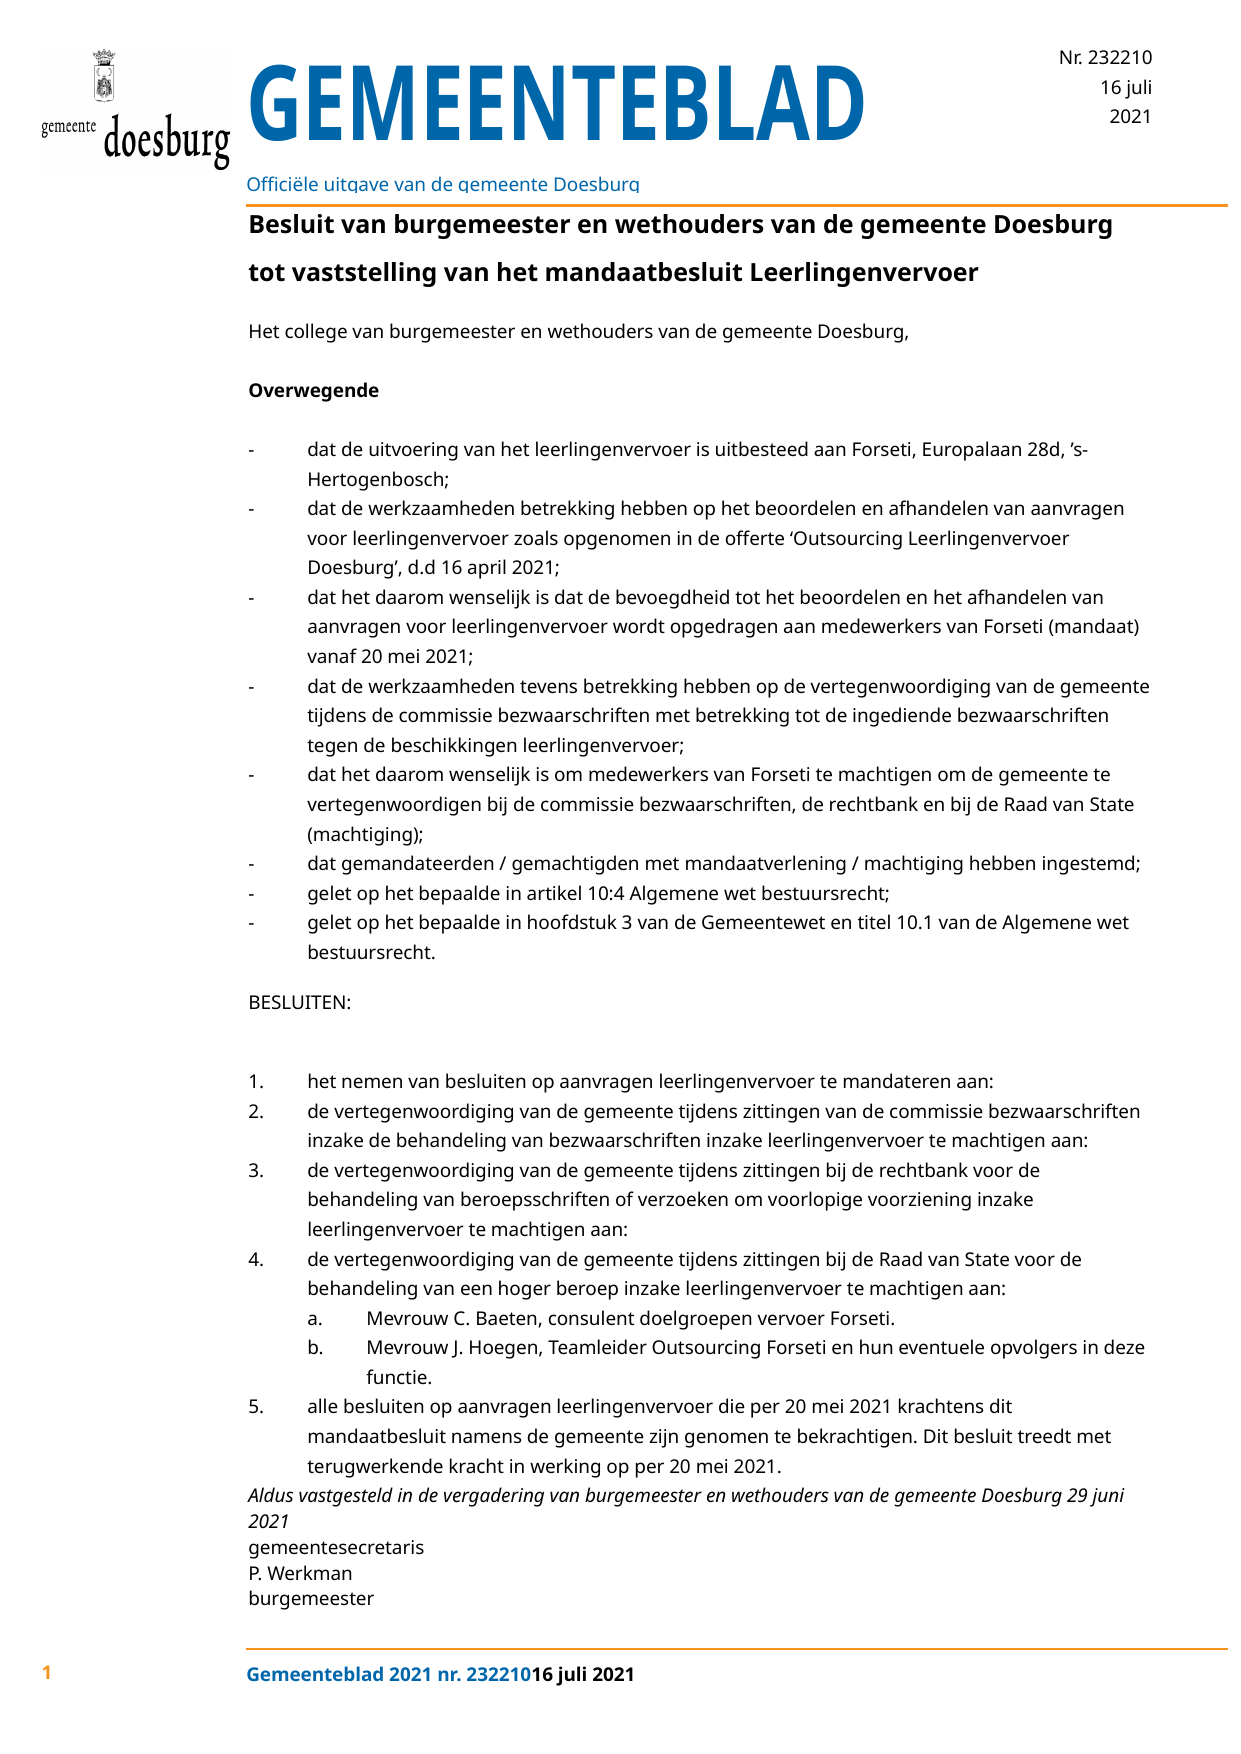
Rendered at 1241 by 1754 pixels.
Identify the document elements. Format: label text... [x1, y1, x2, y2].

text gemeentesecretaris [248, 1534, 1152, 1560]
list dat gemandateerden / gemachtigden met mandaatverlening / machtiging hebben ingestemd; [248, 850, 1152, 876]
text BESLUITEN: [248, 989, 1152, 1015]
list het nemen van besluiten op aanvragen leerlingenvervoer te mandateren aan: [248, 1068, 1152, 1094]
list de vertegenwoordiging van de gemeente tijdens zittingen bij de rechtbank voor de behandeling van beroepsschriften of verzoeken om voorlopige voorziening inzake leerlingenvervoer te machtigen aan: [248, 1157, 1152, 1242]
text Aldus vastgesteld in de vergadering van burgemeester en wethouders van de gemeente Doesburg 29 juni 2021 [248, 1482, 1152, 1534]
text Overwegende [248, 377, 1152, 403]
list de vertegenwoordiging van de gemeente tijdens zittingen van de commissie bezwaarschriften inzake de behandeling van bezwaarschriften inzake leerlingenvervoer te machtigen aan: [248, 1098, 1152, 1153]
list Mevrouw J. Hoegen, Teamleider Outsourcing Forseti en hun eventuele opvolgers in deze functie. [307, 1334, 1152, 1390]
list de vertegenwoordiging van de gemeente tijdens zittingen bij de Raad van State voor de behandeling van een hoger beroep inzake leerlingenvervoer te machtigen aan: [248, 1246, 1152, 1301]
text P. Werkman [248, 1560, 1152, 1585]
list Mevrouw C. Baeten, consulent doelgroepen vervoer Forseti. [307, 1305, 1152, 1331]
list dat de werkzaamheden tevens betrekking hebben op de vertegenwoordiging van de gemeente tijdens de commissie bezwaarschriften met betrekking tot de ingediende bezwaarschriften tegen de beschikkingen leerlingenvervoer; [248, 673, 1152, 758]
list dat de werkzaamheden betrekking hebben op het beoordelen en afhandelen van aanvragen voor leerlingenvervoer zoals opgenomen in de offerte ‘Outsourcing Leerlingenvervoer Doesburg’, d.d 16 april 2021; [248, 495, 1152, 580]
list gelet op het bepaalde in hoofdstuk 3 van de Gemeentewet en titel 10.1 van de Algemene wet bestuursrecht. [248, 909, 1152, 965]
list dat het daarom wenselijk is om medewerkers van Forseti te machtigen om de gemeente te vertegenwoordigen bij de commissie bezwaarschriften, de rechtbank en bij de Raad van State (machtiging); [248, 762, 1152, 847]
list dat het daarom wenselijk is dat de bevoegdheid tot het beoordelen en het afhandelen van aanvragen voor leerlingenvervoer wordt opgedragen aan medewerkers van Forseti (mandaat) vanaf 20 mei 2021; [248, 584, 1152, 669]
list gelet op het bepaalde in artikel 10:4 Algemene wet bestuursrecht; [248, 880, 1152, 906]
picture [41, 47, 231, 172]
text Besluit van burgemeester en wethouders van de gemeente Doesburg tot vaststelling van het mandaatbesluit Leerlingenvervoer [248, 207, 1152, 288]
list alle besluiten op aanvragen leerlingenvervoer die per 20 mei 2021 krachtens dit mandaatbesluit namens de gemeente zijn genomen te bekrachtigen. Dit besluit treedt met terugwerkende kracht in werking op per 20 mei 2021. [248, 1394, 1152, 1479]
list dat de uitvoering van het leerlingenvervoer is uitbesteed aan Forseti, Europalaan 28d, ’s-Hertogenbosch; [248, 436, 1152, 492]
text Het college van burgemeester en wethouders van de gemeente Doesburg, [248, 318, 1152, 344]
text burgemeester [248, 1585, 1152, 1611]
